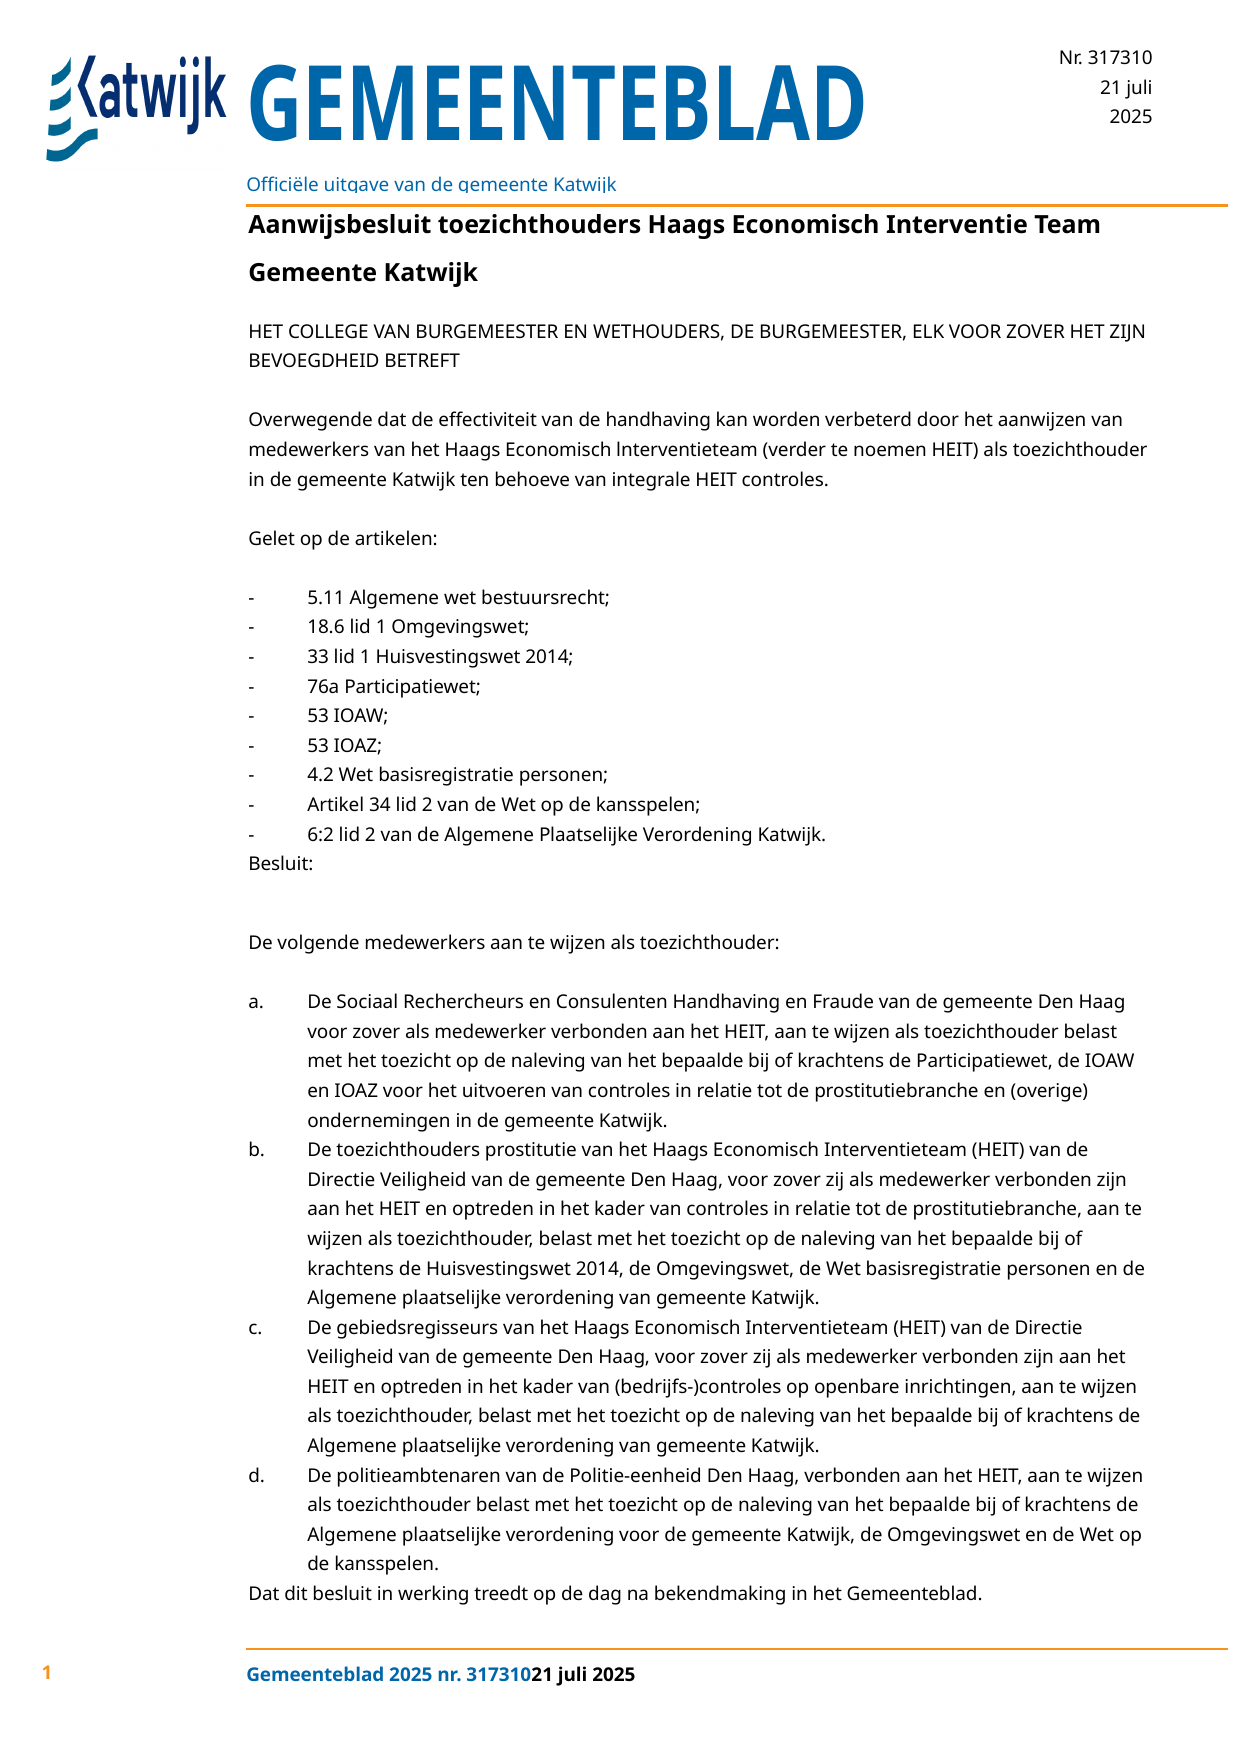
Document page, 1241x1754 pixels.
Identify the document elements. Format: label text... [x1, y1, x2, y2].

list De politieambtenaren van de Politie-eenheid Den Haag, verbonden aan het HEIT, aan te wijzen als toezichthouder belast met het toezicht op de naleving van het bepaalde bij of krachtens de Algemene plaatselijke verordening voor de gemeente Katwijk, de Omgevingswet en de Wet op de kansspelen. [248, 1462, 1152, 1576]
text HET COLLEGE VAN BURGEMEESTER EN WETHOUDERS, DE BURGEMEESTER, ELK VOOR ZOVER HET ZIJN BEVOEGDHEID BETREFT [248, 318, 1152, 373]
list 76a Participatiewet; [248, 673, 1152, 699]
text Gelet op de artikelen: [248, 525, 1152, 551]
text De volgende medewerkers aan te wijzen als toezichthouder: [248, 929, 1152, 955]
list De Sociaal Rechercheurs en Consulenten Handhaving en Fraude van de gemeente Den Haag voor zover als medewerker verbonden aan het HEIT, aan te wijzen als toezichthouder belast met het toezicht op de naleving van het bepaalde bij of krachtens de Participatiewet, de IOAW en IOAZ voor het uitvoeren van controles in relatie tot de prostitutiebranche en (overige) ondernemingen in de gemeente Katwijk. [248, 988, 1152, 1132]
list De gebiedsregisseurs van het Haags Economisch Interventieteam (HEIT) van de Directie Veiligheid van de gemeente Den Haag, voor zover zij als medewerker verbonden zijn aan het HEIT en optreden in het kader van (bedrijfs-)controles op openbare inrichtingen, aan te wijzen als toezichthouder, belast met het toezicht op de naleving van het bepaalde bij of krachtens de Algemene plaatselijke verordening van gemeente Katwijk. [248, 1314, 1152, 1458]
list 6:2 lid 2 van de Algemene Plaatselijke Verordening Katwijk. [248, 821, 1152, 847]
picture [41, 47, 231, 172]
list De toezichthouders prostitutie van het Haags Economisch Interventieteam (HEIT) van de Directie Veiligheid van de gemeente Den Haag, voor zover zij als medewerker verbonden zijn aan het HEIT en optreden in het kader van controles in relatie tot de prostitutiebranche, aan te wijzen als toezichthouder, belast met het toezicht op de naleving van het bepaalde bij of krachtens de Huisvestingswet 2014, de Omgevingswet, de Wet basisregistratie personen en de Algemene plaatselijke verordening van gemeente Katwijk. [248, 1136, 1152, 1310]
text Overwegende dat de effectiviteit van de handhaving kan worden verbeterd door het aanwijzen van medewerkers van het Haags Economisch lnterventieteam (verder te noemen HEIT) als toezichthouder in de gemeente Katwijk ten behoeve van integrale HEIT controles. [248, 407, 1152, 492]
text Aanwijsbesluit toezichthouders Haags Economisch Interventie Team Gemeente Katwijk [248, 207, 1152, 288]
list 18.6 lid 1 Omgevingswet; [248, 614, 1152, 639]
list 33 lid 1 Huisvestingswet 2014; [248, 643, 1152, 669]
list Artikel 34 lid 2 van de Wet op de kansspelen; [248, 791, 1152, 817]
text Besluit: [248, 850, 1152, 876]
list 53 IOAZ; [248, 732, 1152, 758]
list 4.2 Wet basisregistratie personen; [248, 762, 1152, 787]
list 5.11 Algemene wet bestuursrecht; [248, 584, 1152, 610]
text Dat dit besluit in werking treedt op de dag na bekendmaking in het Gemeenteblad. [248, 1580, 1152, 1606]
list 53 IOAW; [248, 702, 1152, 728]
